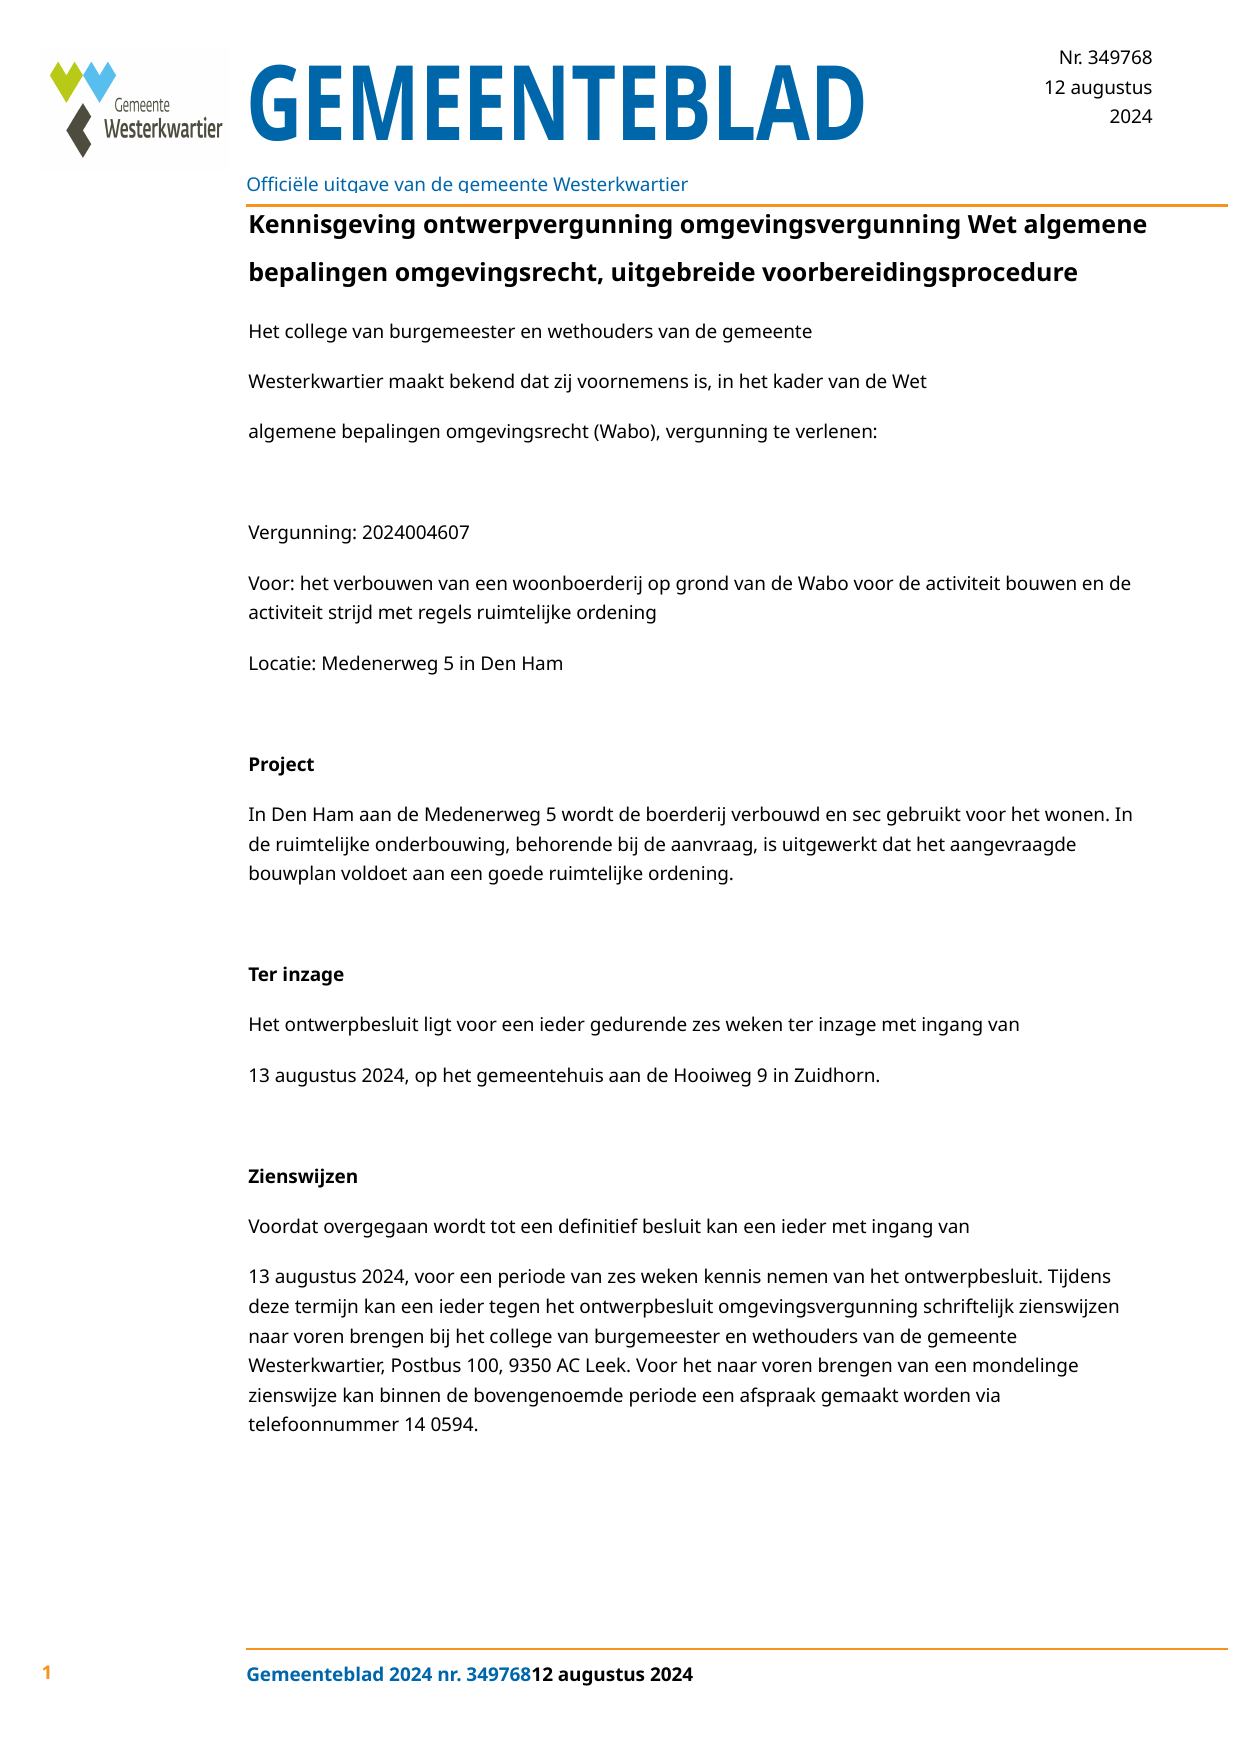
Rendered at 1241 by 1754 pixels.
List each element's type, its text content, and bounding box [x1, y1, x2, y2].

text Het ontwerpbesluit ligt voor een ieder gedurende zes weken ter inzage met ingang van [248, 1012, 1152, 1037]
text 13 augustus 2024, op het gemeentehuis aan de Hooiweg 9 in Zuidhorn. [248, 1062, 1152, 1088]
text Voordat overgegaan wordt tot een definitief besluit kan een ieder met ingang van [248, 1213, 1152, 1239]
text Locatie: Medenerweg 5 in Den Ham [248, 650, 1152, 676]
picture [41, 47, 231, 172]
text Zienswijzen [248, 1163, 1152, 1189]
text Voor: het verbouwen van een woonboerderij op grond van de Wabo voor de activiteit bouwen en de activiteit strijd met regels ruimtelijke ordening [248, 570, 1152, 625]
text Project [248, 751, 1152, 777]
text algemene bepalingen omgevingsrecht (Wabo), vergunning te verlenen: [248, 419, 1152, 444]
text Vergunning: 2024004607 [248, 519, 1152, 545]
text In Den Ham aan de Medenerweg 5 wordt de boerderij verbouwd en sec gebruikt voor het wonen. In de ruimtelijke onderbouwing, behorende bij de aanvraag, is uitgewerkt dat het aangevraagde bouwplan voldoet aan een goede ruimtelijke ordening. [248, 801, 1152, 886]
text Westerkwartier maakt bekend dat zij voornemens is, in het kader van de Wet [248, 368, 1152, 394]
text 13 augustus 2024, voor een periode van zes weken kennis nemen van het ontwerpbesluit. Tijdens deze termijn kan een ieder tegen het ontwerpbesluit omgevingsvergunning schriftelijk zienswijzen naar voren brengen bij het college van burgemeester en wethouders van de gemeente Westerkwartier, Postbus 100, 9350 AC Leek. Voor het naar voren brengen van een mondelinge zienswijze kan binnen de bovengenoemde periode een afspraak gemaakt worden via telefoonnummer 14 0594. [248, 1264, 1152, 1437]
text Kennisgeving ontwerpvergunning omgevingsvergunning Wet algemene bepalingen omgevingsrecht, uitgebreide voorbereidingsprocedure [248, 207, 1152, 288]
text Ter inzage [248, 961, 1152, 987]
text Het college van burgemeester en wethouders van de gemeente [248, 318, 1152, 344]
